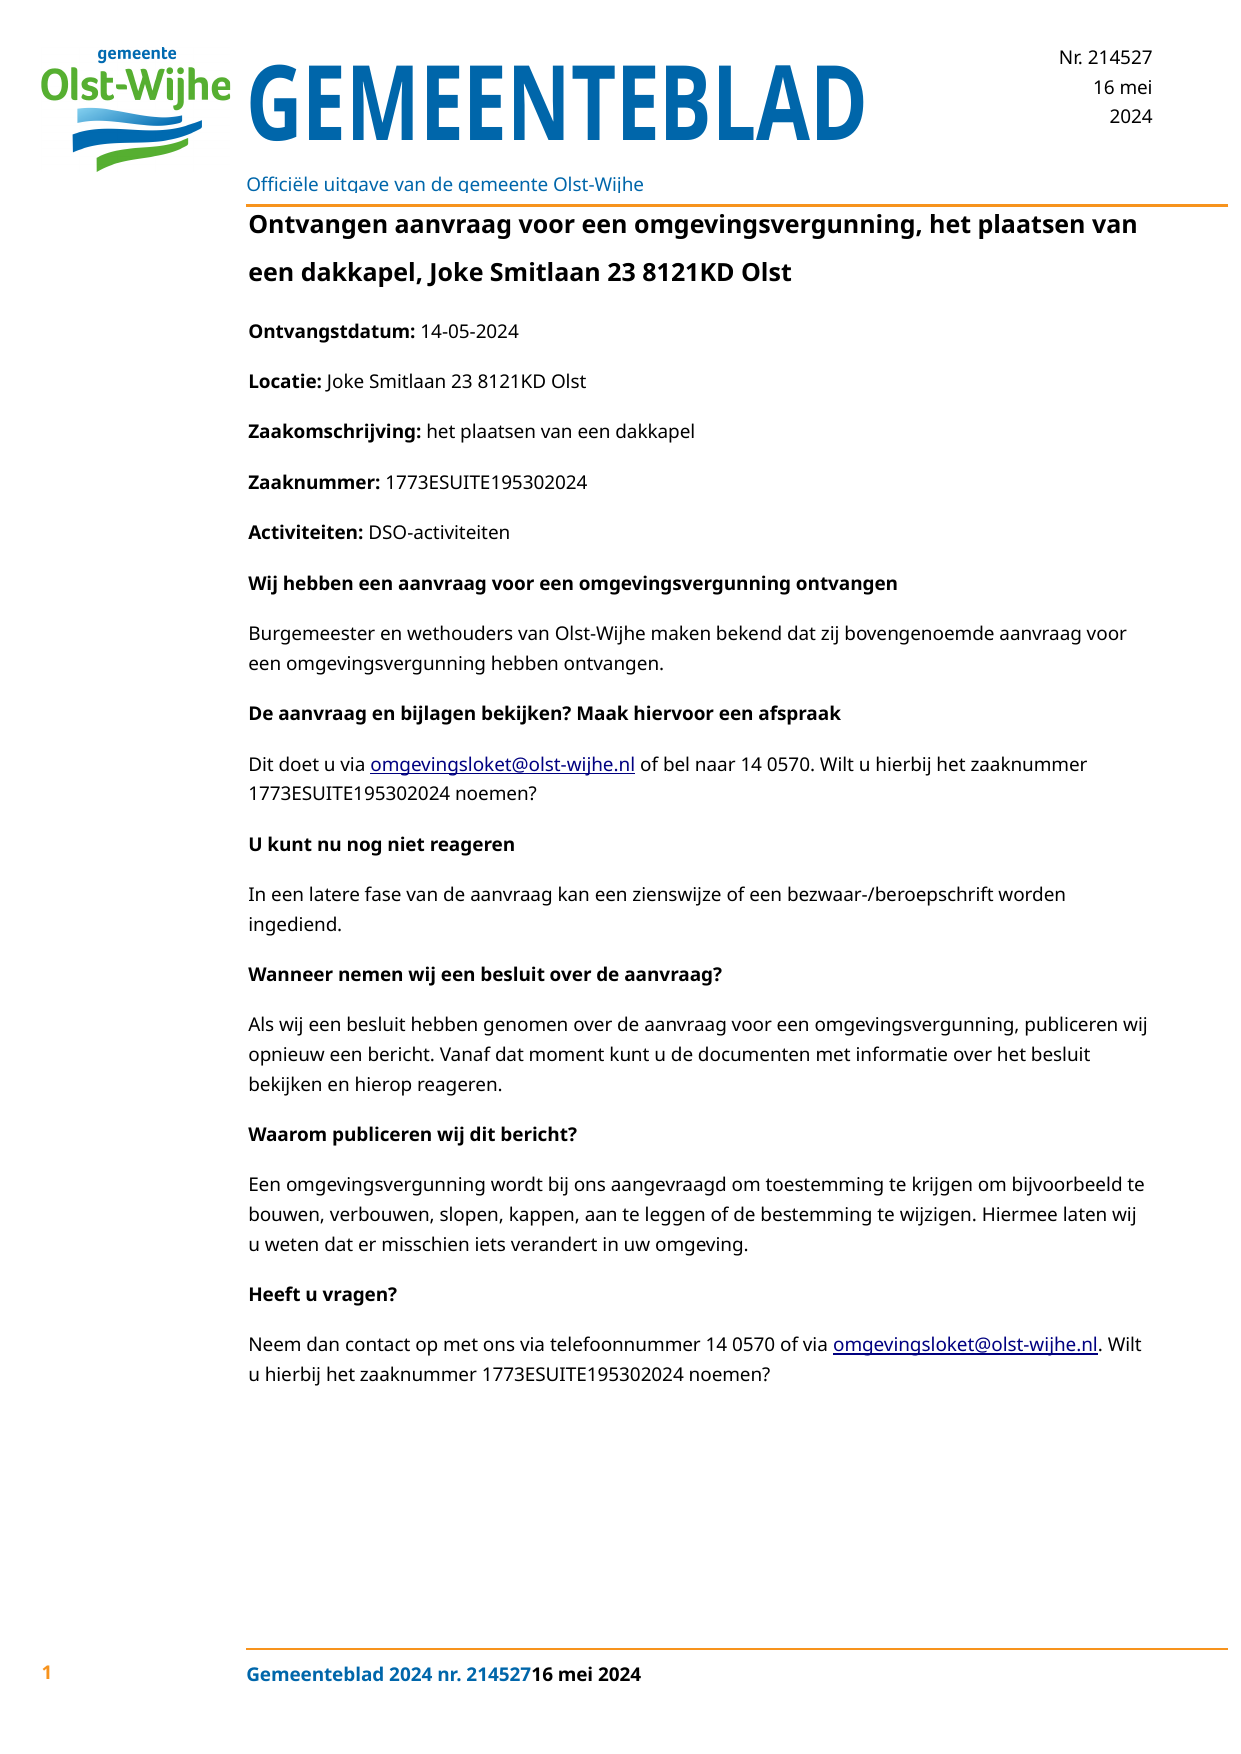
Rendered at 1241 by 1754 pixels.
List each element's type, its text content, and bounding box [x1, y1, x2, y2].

text U kunt nu nog niet reageren [248, 831, 1152, 857]
text Activiteiten: DSO-activiteiten [248, 519, 1152, 545]
text Ontvangen aanvraag voor een omgevingsvergunning, het plaatsen van een dakkapel, Joke Smitlaan 23 8121KD Olst [248, 207, 1152, 288]
text De aanvraag en bijlagen bekijken? Maak hiervoor een afspraak [248, 700, 1152, 726]
text Heeft u vragen? [248, 1281, 1152, 1307]
text Waarom publiceren wij dit bericht? [248, 1121, 1152, 1147]
text In een latere fase van de aanvraag kan een zienswijze of een bezwaar-/beroepschrift worden ingediend. [248, 881, 1152, 937]
text Zaaknummer: 1773ESUITE195302024 [248, 469, 1152, 495]
text Burgemeester en wethouders van Olst-Wijhe maken bekend dat zij bovengenoemde aanvraag voor een omgevingsvergunning hebben ontvangen. [248, 620, 1152, 676]
text Wij hebben een aanvraag voor een omgevingsvergunning ontvangen [248, 570, 1152, 596]
picture [41, 47, 231, 172]
text Zaakomschrijving: het plaatsen van een dakkapel [248, 419, 1152, 444]
text Dit doet u via omgevingsloket@olst-wijhe.nl of bel naar 14 0570. Wilt u hierbij het zaaknummer 1773ESUITE195302024 noemen? [248, 751, 1152, 806]
text Een omgevingsvergunning wordt bij ons aangevraagd om toestemming te krijgen om bijvoorbeeld te bouwen, verbouwen, slopen, kappen, aan te leggen of de bestemming te wijzigen. Hiermee laten wij u weten dat er misschien iets verandert in uw omgeving. [248, 1172, 1152, 1257]
text Als wij een besluit hebben genomen over de aanvraag voor een omgevingsvergunning, publiceren wij opnieuw een bericht. Vanaf dat moment kunt u de documenten met informatie over het besluit bekijken en hierop reageren. [248, 1012, 1152, 1097]
text Ontvangstdatum: 14-05-2024 [248, 318, 1152, 344]
text Neem dan contact op met ons via telefoonnummer 14 0570 of via omgevingsloket@olst-wijhe.nl. Wilt u hierbij het zaaknummer 1773ESUITE195302024 noemen? [248, 1332, 1152, 1387]
text Wanneer nemen wij een besluit over de aanvraag? [248, 961, 1152, 987]
text Locatie: Joke Smitlaan 23 8121KD Olst [248, 368, 1152, 394]
